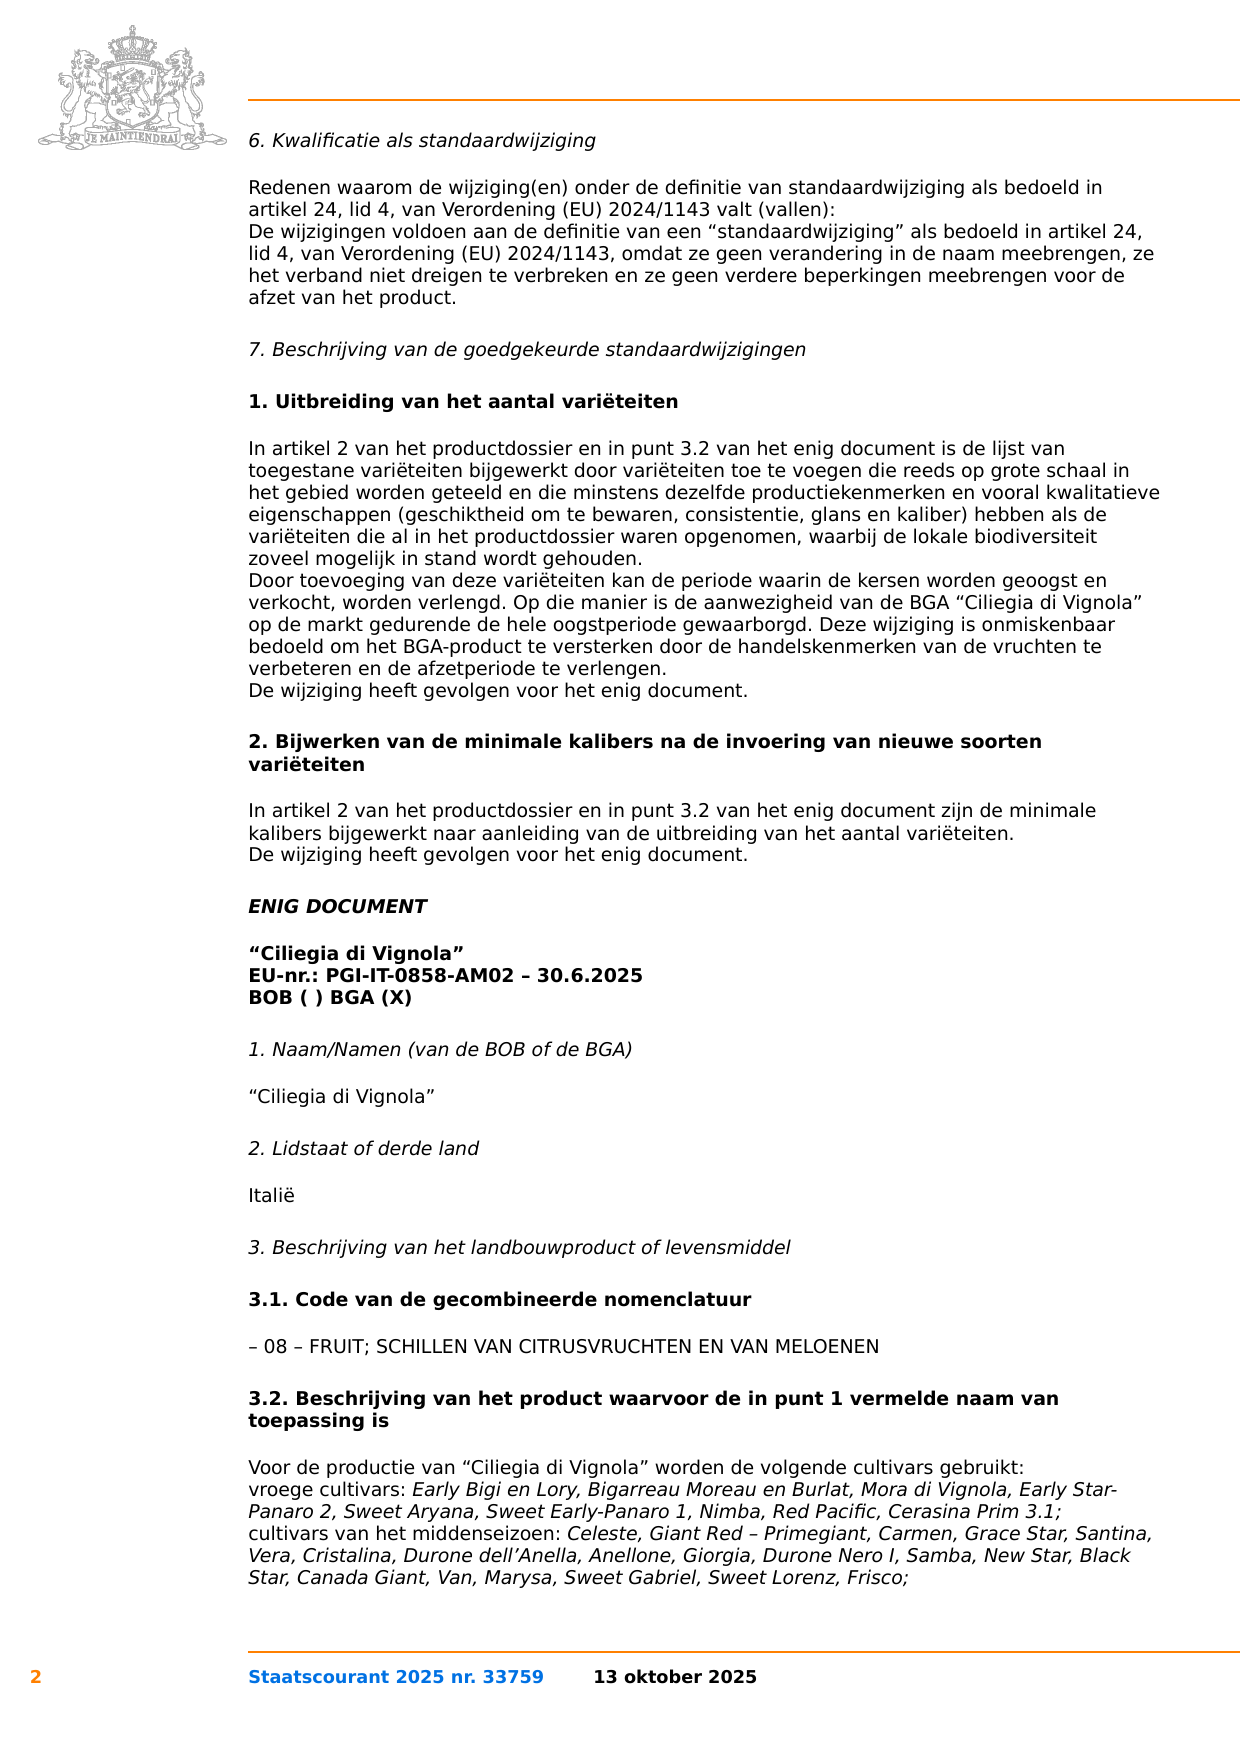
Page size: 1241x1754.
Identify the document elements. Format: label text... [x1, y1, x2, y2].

picture [38, 25, 227, 150]
text “Ciliegia di Vignola” [248, 943, 1163, 965]
subtitle 1. Uitbreiding van het aantal variëteiten [248, 391, 1163, 413]
subtitle 3. Beschrijving van het landbouwproduct of levensmiddel [248, 1237, 1163, 1259]
subtitle 6. Kwalificatie als standaardwijziging [248, 130, 1163, 152]
text Voor de productie van “Ciliegia di Vignola” worden de volgende cultivars gebruikt: [248, 1457, 1163, 1479]
text cultivars van het middenseizoen: Celeste, Giant Red – Primegiant, Carmen, Grace Star, Santina, Vera, Cristalina, Durone dell’Anella, Anellone, Giorgia, Durone Nero I, Samba, New Star, Black Star, Canada Giant, Van, Marysa, Sweet Gabriel, Sweet Lorenz, Frisco; [248, 1523, 1163, 1589]
text Redenen waarom de wijziging(en) onder de definitie van standaardwijziging als bedoeld in artikel 24, lid 4, van Verordening (EU) 2024/1143 valt (vallen): [248, 177, 1163, 221]
text “Ciliegia di Vignola” [248, 1086, 1163, 1108]
text – 08 – FRUIT; SCHILLEN VAN CITRUSVRUCHTEN EN VAN MELOENEN [248, 1336, 1163, 1358]
text In artikel 2 van het productdossier en in punt 3.2 van het enig document zijn de minimale kalibers bijgewerkt naar aanleiding van de uitbreiding van het aantal variëteiten. [248, 800, 1163, 844]
text De wijziging heeft gevolgen voor het enig document. [248, 844, 1163, 866]
text Door toevoeging van deze variëteiten kan de periode waarin de kersen worden geoogst en verkocht, worden verlengd. Op die manier is de aanwezigheid van de BGA “Ciliegia di Vignola” op de markt gedurende de hele oogstperiode gewaarborgd. Deze wijziging is onmiskenbaar bedoeld om het BGA-product te versterken door de handelskenmerken van de vruchten te verbeteren en de afzetperiode te verlengen. [248, 569, 1163, 679]
text EU-nr.: PGI-IT-0858-AM02 – 30.6.2025 [248, 965, 1163, 987]
subtitle ENIG DOCUMENT [248, 896, 1163, 918]
text BOB ( ) BGA (X) [248, 987, 1163, 1009]
subtitle 1. Naam/Namen (van de BOB of de BGA) [248, 1039, 1163, 1061]
subtitle 2. Lidstaat of derde land [248, 1138, 1163, 1160]
text De wijziging heeft gevolgen voor het enig document. [248, 679, 1163, 701]
text In artikel 2 van het productdossier en in punt 3.2 van het enig document is de lijst van toegestane variëteiten bijgewerkt door variëteiten toe te voegen die reeds op grote schaal in het gebied worden geteeld en die minstens dezelfde productiekenmerken en vooral kwalitatieve eigenschappen (geschiktheid om te bewaren, consistentie, glans en kaliber) hebben als de variëteiten die al in het productdossier waren opgenomen, waarbij de lokale biodiversiteit zoveel mogelijk in stand wordt gehouden. [248, 438, 1163, 569]
subtitle 3.2. Beschrijving van het product waarvoor de in punt 1 vermelde naam van toepassing is [248, 1388, 1163, 1432]
subtitle 7. Beschrijving van de goedgekeurde standaardwijzigingen [248, 339, 1163, 361]
subtitle 3.1. Code van de gecombineerde nomenclatuur [248, 1289, 1163, 1311]
text De wijzigingen voldoen aan de definitie van een “standaardwijziging” als bedoeld in artikel 24, lid 4, van Verordening (EU) 2024/1143, omdat ze geen verandering in de naam meebrengen, ze het verband niet dreigen te verbreken en ze geen verdere beperkingen meebrengen voor de afzet van het product. [248, 221, 1163, 309]
subtitle 2. Bijwerken van de minimale kalibers na de invoering van nieuwe soorten variëteiten [248, 731, 1163, 775]
text Italië [248, 1185, 1163, 1207]
text vroege cultivars: Early Bigi en Lory, Bigarreau Moreau en Burlat, Mora di Vignola, Early Star-Panaro 2, Sweet Aryana, Sweet Early-Panaro 1, Nimba, Red Pacific, Cerasina Prim 3.1; [248, 1479, 1163, 1523]
